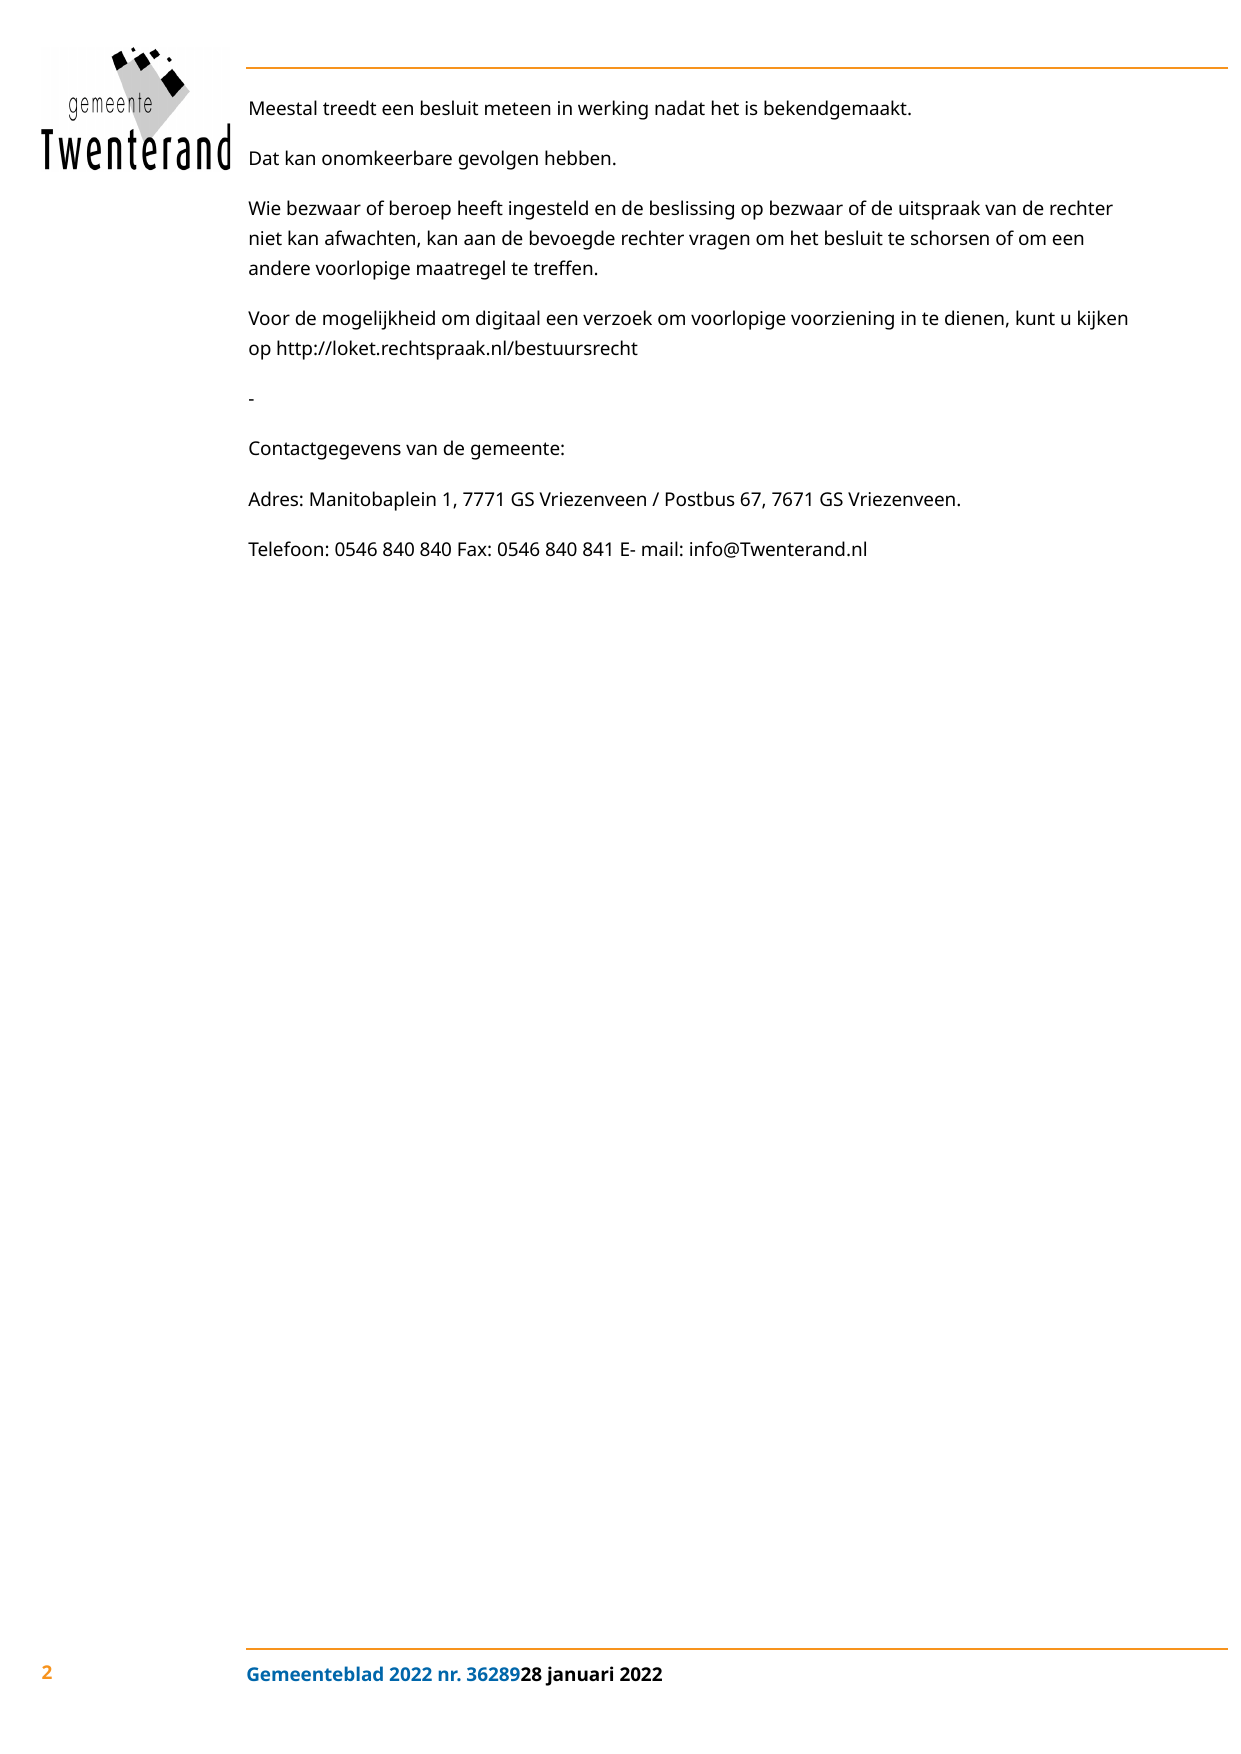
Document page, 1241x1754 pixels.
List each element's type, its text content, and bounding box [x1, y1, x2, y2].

picture [41, 47, 231, 172]
text - [248, 385, 1152, 411]
text Voor de mogelijkheid om digitaal een verzoek om voorlopige voorziening in te dienen, kunt u kijken op http://loket.rechtspraak.nl/bestuursrecht [248, 305, 1152, 361]
text Contactgegevens van de gemeente: [248, 436, 1152, 461]
text Wie bezwaar of beroep heeft ingesteld en de beslissing op bezwaar of de uitspraak van de rechter niet kan afwachten, kan aan de bevoegde rechter vragen om het besluit te schorsen of om een andere voorlopige maatregel te treffen. [248, 196, 1152, 281]
text Adres: Manitobaplein 1, 7771 GS Vriezenveen / Postbus 67, 7671 GS Vriezenveen. [248, 486, 1152, 512]
text Dat kan onomkeerbare gevolgen hebben. [248, 145, 1152, 171]
text Meestal treedt een besluit meteen in werking nadat het is bekendgemaakt. [248, 95, 1152, 121]
text Telefoon: 0546 840 840 Fax: 0546 840 841 E- mail: info@Twenterand.nl [248, 536, 1152, 562]
